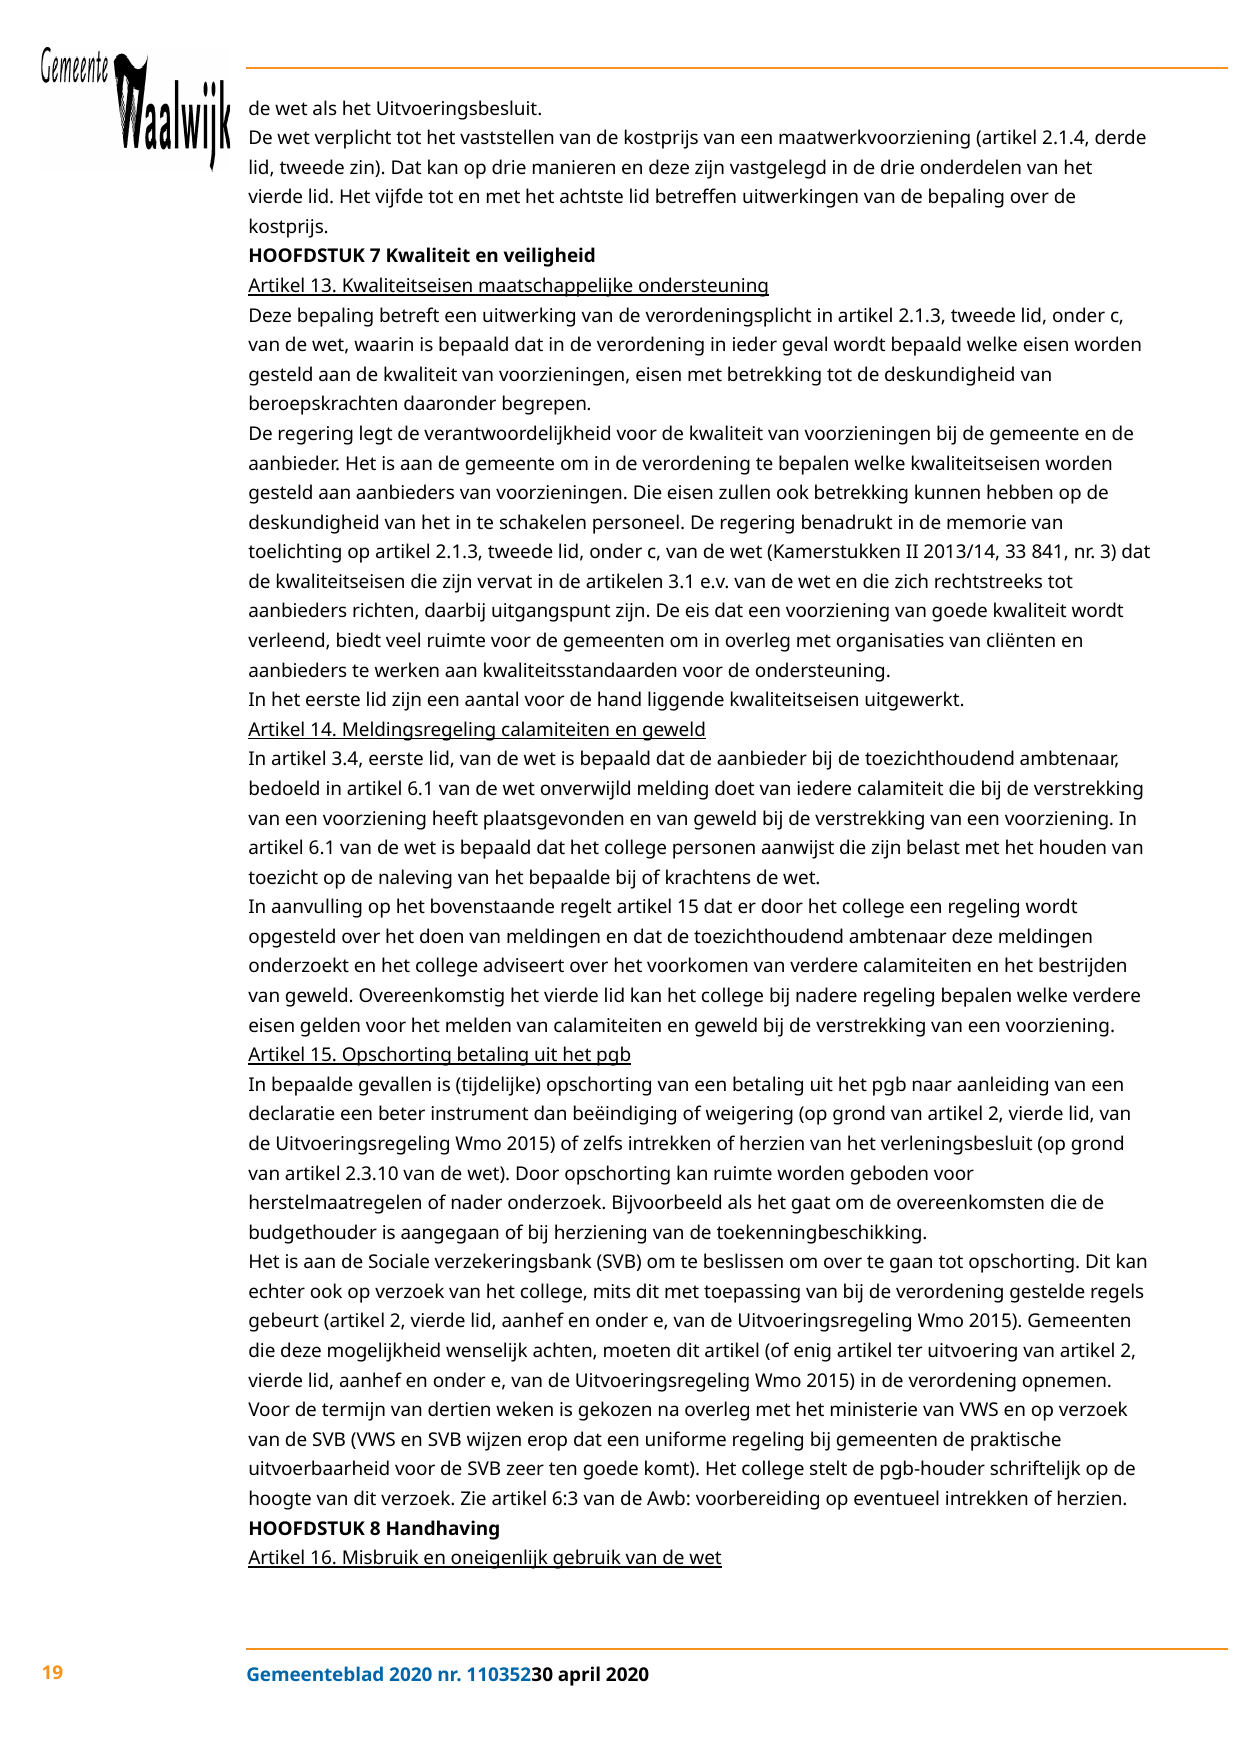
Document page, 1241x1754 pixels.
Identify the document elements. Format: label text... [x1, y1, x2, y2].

text In artikel 3.4, eerste lid, van de wet is bepaald dat de aanbieder bij de toezichthoudend ambtenaar, bedoeld in artikel 6.1 van de wet onverwijld melding doet van iedere calamiteit die bij de verstrekking van een voorziening heeft plaatsgevonden en van geweld bij de verstrekking van een voorziening. In artikel 6.1 van de wet is bepaald dat het college personen aanwijst die zijn belast met het houden van toezicht op de naleving van het bepaalde bij of krachtens de wet. [248, 746, 1152, 890]
text In bepaalde gevallen is (tijdelijke) opschorting van een betaling uit het pgb naar aanleiding van een declaratie een beter instrument dan beëindiging of weigering (op grond van artikel 2, vierde lid, van de Uitvoeringsregeling Wmo 2015) of zelfs intrekken of herzien van het verleningsbesluit (op grond van artikel 2.3.10 van de wet). Door opschorting kan ruimte worden geboden voor herstelmaatregelen of nader onderzoek. Bijvoorbeeld als het gaat om de overeenkomsten die de budgethouder is aangegaan of bij herziening van de toekenningbeschikking. [248, 1071, 1152, 1245]
text In het eerste lid zijn een aantal voor de hand liggende kwaliteitseisen uitgewerkt. [248, 686, 1152, 712]
text Artikel 16. Misbruik en oneigenlijk gebruik van de wet [248, 1544, 1152, 1570]
text De regering legt de verantwoordelijkheid voor de kwaliteit van voorzieningen bij de gemeente en de aanbieder. Het is aan de gemeente om in de verordening te bepalen welke kwaliteitseisen worden gesteld aan aanbieders van voorzieningen. Die eisen zullen ook betrekking kunnen hebben op de deskundigheid van het in te schakelen personeel. De regering benadrukt in de memorie van toelichting op artikel 2.1.3, tweede lid, onder c, van de wet (Kamerstukken II 2013/14, 33 841, nr. 3) dat de kwaliteitseisen die zijn vervat in de artikelen 3.1 e.v. van de wet en die zich rechtstreeks tot aanbieders richten, daarbij uitgangspunt zijn. De eis dat een voorziening van goede kwaliteit wordt verleend, biedt veel ruimte voor de gemeenten om in overleg met organisaties van cliënten en aanbieders te werken aan kwaliteitsstandaarden voor de ondersteuning. [248, 420, 1152, 683]
text In aanvulling op het bovenstaande regelt artikel 15 dat er door het college een regeling wordt opgesteld over het doen van meldingen en dat de toezichthoudend ambtenaar deze meldingen onderzoekt en het college adviseert over het voorkomen van verdere calamiteiten en het bestrijden van geweld. Overeenkomstig het vierde lid kan het college bij nadere regeling bepalen welke verdere eisen gelden voor het melden van calamiteiten en geweld bij de verstrekking van een voorziening. [248, 893, 1152, 1038]
text Artikel 14. Meldingsregeling calamiteiten en geweld [248, 716, 1152, 742]
text Artikel 15. Opschorting betaling uit het pgb [248, 1041, 1152, 1067]
text Artikel 13. Kwaliteitseisen maatschappelijke ondersteuning [248, 272, 1152, 298]
text Het is aan de Sociale verzekeringsbank (SVB) om te beslissen om over te gaan tot opschorting. Dit kan echter ook op verzoek van het college, mits dit met toepassing van bij de verordening gestelde regels gebeurt (artikel 2, vierde lid, aanhef en onder e, van de Uitvoeringsregeling Wmo 2015). Gemeenten die deze mogelijkheid wenselijk achten, moeten dit artikel (of enig artikel ter uitvoering van artikel 2, vierde lid, aanhef en onder e, van de Uitvoeringsregeling Wmo 2015) in de verordening opnemen. Voor de termijn van dertien weken is gekozen na overleg met het ministerie van VWS en op verzoek van de SVB (VWS en SVB wijzen erop dat een uniforme regeling bij gemeenten de praktische uitvoerbaarheid voor de SVB zeer ten goede komt). Het college stelt de pgb-houder schriftelijk op de hoogte van dit verzoek. Zie artikel 6:3 van de Awb: voorbereiding op eventueel intrekken of herzien. [248, 1248, 1152, 1511]
picture [41, 47, 231, 172]
text De wet verplicht tot het vaststellen van de kostprijs van een maatwerkvoorziening (artikel 2.1.4, derde lid, tweede zin). Dat kan op drie manieren en deze zijn vastgelegd in de drie onderdelen van het vierde lid. Het vijfde tot en met het achtste lid betreffen uitwerkingen van de bepaling over de kostprijs. [248, 124, 1152, 239]
text de wet als het Uitvoeringsbesluit. [248, 95, 1152, 121]
text Deze bepaling betreft een uitwerking van de verordeningsplicht in artikel 2.1.3, tweede lid, onder c, van de wet, waarin is bepaald dat in de verordening in ieder geval wordt bepaald welke eisen worden gesteld aan de kwaliteit van voorzieningen, eisen met betrekking tot de deskundigheid van beroepskrachten daaronder begrepen. [248, 302, 1152, 416]
text HOOFDSTUK 8 Handhaving [248, 1515, 1152, 1541]
text HOOFDSTUK 7 Kwaliteit en veiligheid [248, 243, 1152, 268]
